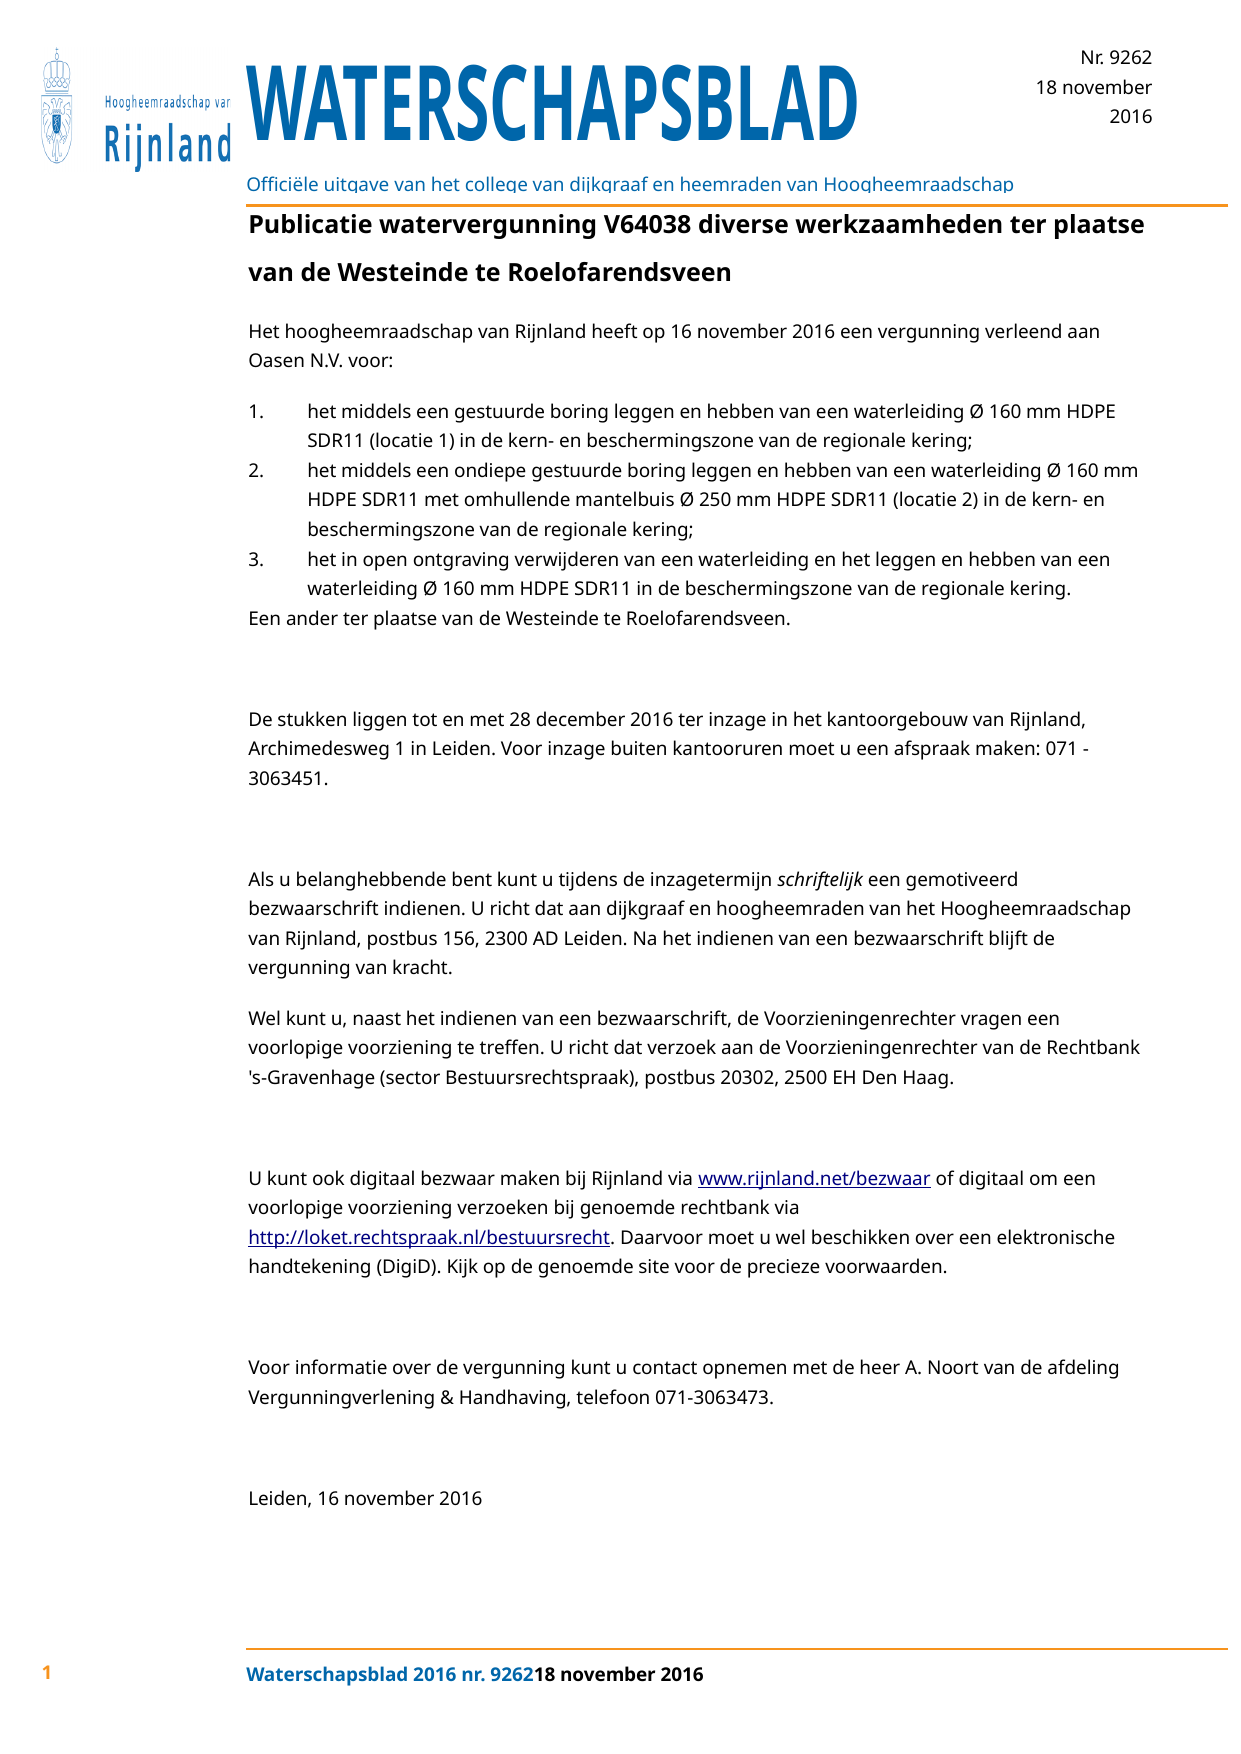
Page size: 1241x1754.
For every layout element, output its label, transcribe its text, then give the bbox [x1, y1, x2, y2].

text Het hoogheemraadschap van Rijnland heeft op 16 november 2016 een vergunning verleend aan Oasen N.V. voor: [248, 318, 1152, 373]
text Wel kunt u, naast het indienen van een bezwaarschrift, de Voorzieningenrechter vragen een voorlopige voorziening te treffen. U richt dat verzoek aan de Voorzieningenrechter van de Rechtbank 's-Gravenhage (sector Bestuursrechtspraak), postbus 20302, 2500 EH Den Haag. [248, 1005, 1152, 1090]
text Voor informatie over de vergunning kunt u contact opnemen met de heer A. Noort van de afdeling Vergunningverlening & Handhaving, telefoon 071-3063473. [248, 1354, 1152, 1410]
text Publicatie watervergunning V64038 diverse werkzaamheden ter plaatse van de Westeinde te Roelofarendsveen [248, 207, 1152, 288]
text U kunt ook digitaal bezwaar maken bij Rijnland via www.rijnland.net/bezwaar of digitaal om een voorlopige voorziening verzoeken bij genoemde rechtbank via http://loket.rechtspraak.nl/bestuursrecht. Daarvoor moet u wel beschikken over een elektronische handtekening (DigiD). Kijk op de genoemde site voor de precieze voorwaarden. [248, 1165, 1152, 1279]
text De stukken liggen tot en met 28 december 2016 ter inzage in het kantoorgebouw van Rijnland, Archimedesweg 1 in Leiden. Voor inzage buiten kantooruren moet u een afspraak maken: 071 - 3063451. [248, 706, 1152, 791]
list het in open ontgraving verwijderen van een waterleiding en het leggen en hebben van een waterleiding Ø 160 mm HDPE SDR11 in de beschermingszone van de regionale kering. [248, 546, 1152, 601]
text Leiden, 16 november 2016 [248, 1485, 1152, 1511]
picture [41, 47, 231, 172]
list het middels een ondiepe gestuurde boring leggen en hebben van een waterleiding Ø 160 mm HDPE SDR11 met omhullende mantelbuis Ø 250 mm HDPE SDR11 (locatie 2) in de kern- en beschermingszone van de regionale kering; [248, 457, 1152, 542]
list het middels een gestuurde boring leggen en hebben van een waterleiding Ø 160 mm HDPE SDR11 (locatie 1) in de kern- en beschermingszone van de regionale kering; [248, 398, 1152, 453]
text Een ander ter plaatse van de Westeinde te Roelofarendsveen. [248, 605, 1152, 631]
text Als u belanghebbende bent kunt u tijdens de inzagetermijn schriftelijk een gemotiveerd bezwaarschrift indienen. U richt dat aan dijkgraaf en hoogheemraden van het Hoogheemraadschap van Rijnland, postbus 156, 2300 AD Leiden. Na het indienen van een bezwaarschrift blijft de vergunning van kracht. [248, 866, 1152, 980]
